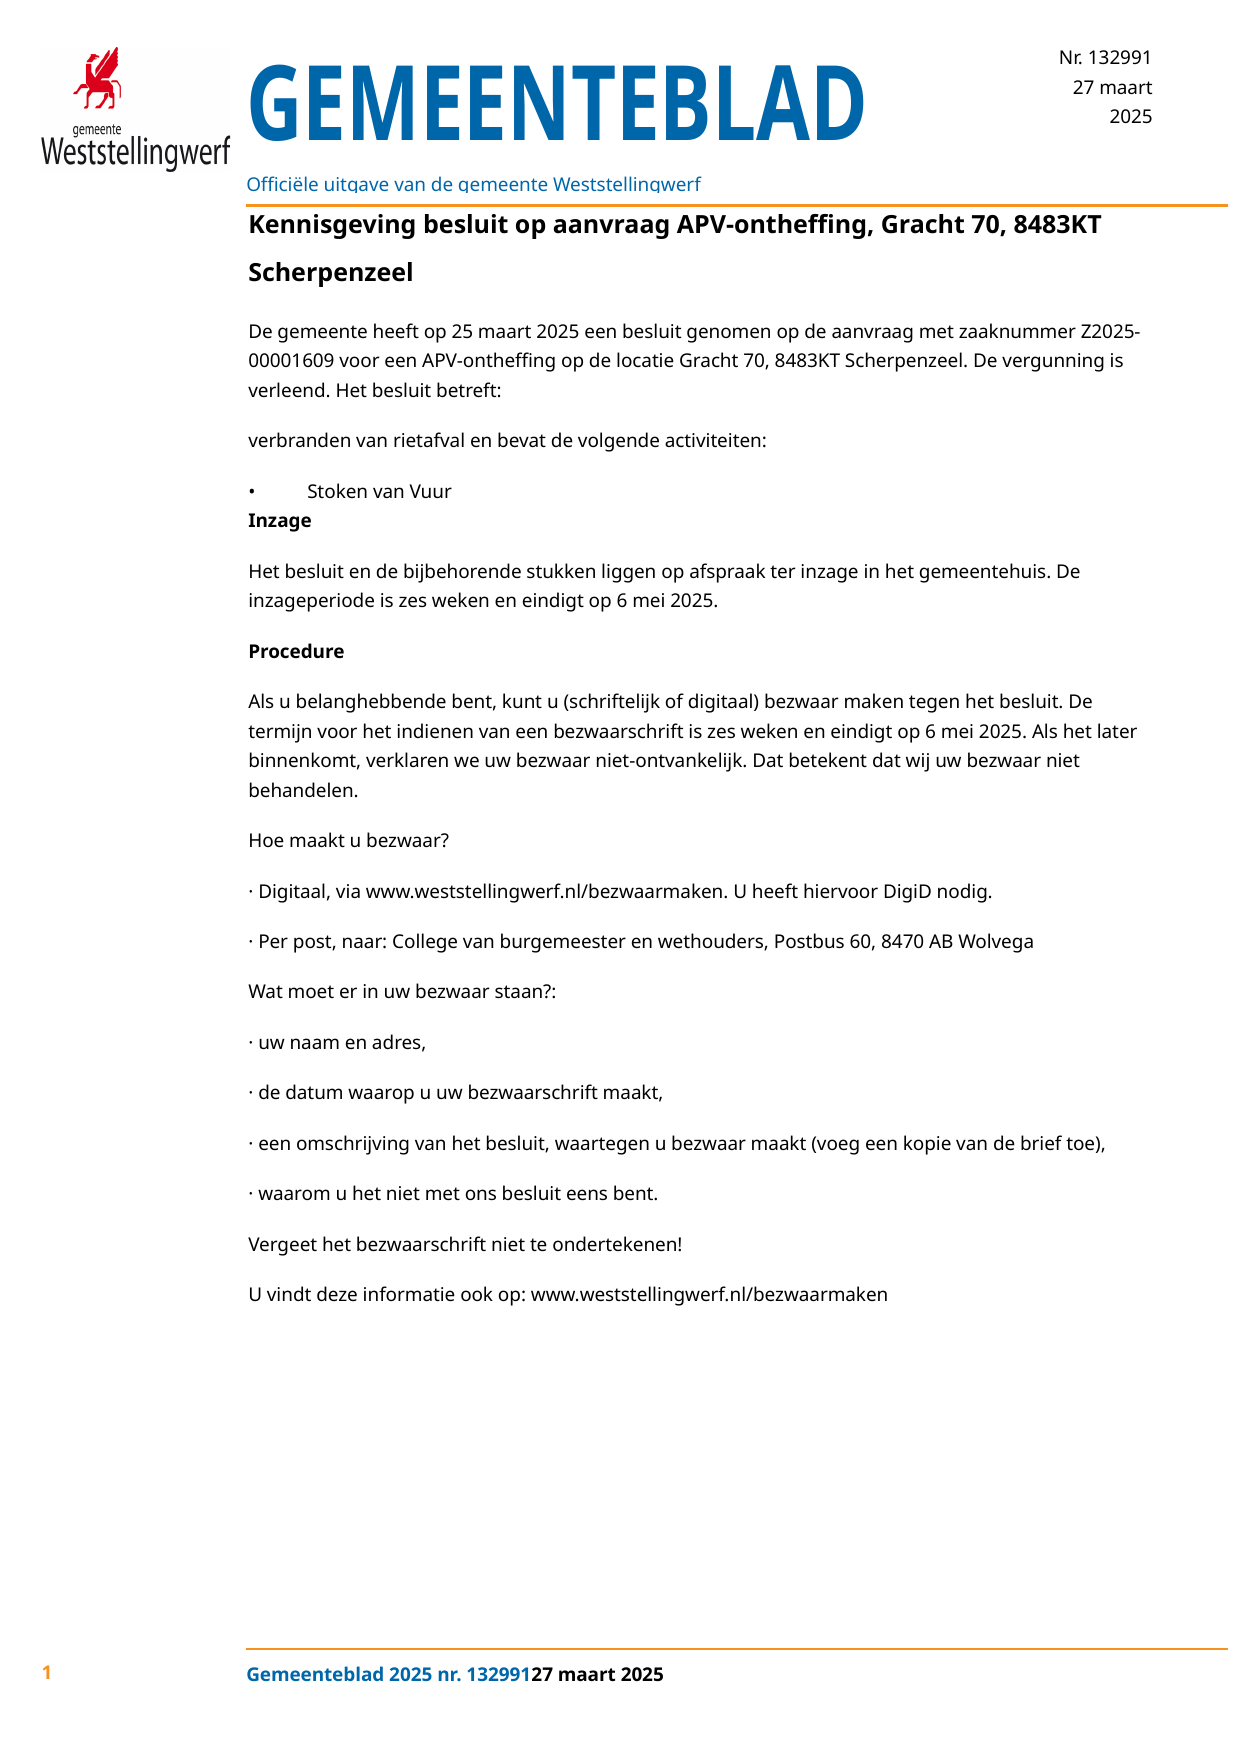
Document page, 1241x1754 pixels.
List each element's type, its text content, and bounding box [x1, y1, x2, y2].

list Stoken van Vuur [248, 478, 1152, 504]
picture [41, 47, 231, 172]
text · een omschrijving van het besluit, waartegen u bezwaar maakt (voeg een kopie van de brief toe), [248, 1130, 1152, 1156]
text · Digitaal, via www.weststellingwerf.nl/bezwaarmaken. U heeft hiervoor DigiD nodig. [248, 878, 1152, 904]
text · waarom u het niet met ons besluit eens bent. [248, 1180, 1152, 1206]
text Wat moet er in uw bezwaar staan?: [248, 979, 1152, 1004]
text Hoe maakt u bezwaar? [248, 827, 1152, 853]
text verbranden van rietafval en bevat de volgende activiteiten: [248, 427, 1152, 453]
text U vindt deze informatie ook op: www.weststellingwerf.nl/bezwaarmaken [248, 1281, 1152, 1307]
text Vergeet het bezwaarschrift niet te ondertekenen! [248, 1231, 1152, 1257]
text · de datum waarop u uw bezwaarschrift maakt, [248, 1079, 1152, 1105]
text · uw naam en adres, [248, 1029, 1152, 1055]
text Als u belanghebbende bent, kunt u (schriftelijk of digitaal) bezwaar maken tegen het besluit. De termijn voor het indienen van een bezwaarschrift is zes weken en eindigt op 6 mei 2025. Als het later binnenkomt, verklaren we uw bezwaar niet-ontvankelijk. Dat betekent dat wij uw bezwaar niet behandelen. [248, 688, 1152, 803]
text Het besluit en de bijbehorende stukken liggen op afspraak ter inzage in het gemeentehuis. De inzageperiode is zes weken en eindigt op 6 mei 2025. [248, 558, 1152, 613]
text · Per post, naar: College van burgemeester en wethouders, Postbus 60, 8470 AB Wolvega [248, 928, 1152, 954]
text Kennisgeving besluit op aanvraag APV-ontheffing, Gracht 70, 8483KT Scherpenzeel [248, 207, 1152, 288]
text Inzage [248, 507, 1152, 533]
text Procedure [248, 638, 1152, 664]
text De gemeente heeft op 25 maart 2025 een besluit genomen op de aanvraag met zaaknummer Z2025-00001609 voor een APV-ontheffing op de locatie Gracht 70, 8483KT Scherpenzeel. De vergunning is verleend. Het besluit betreft: [248, 318, 1152, 403]
